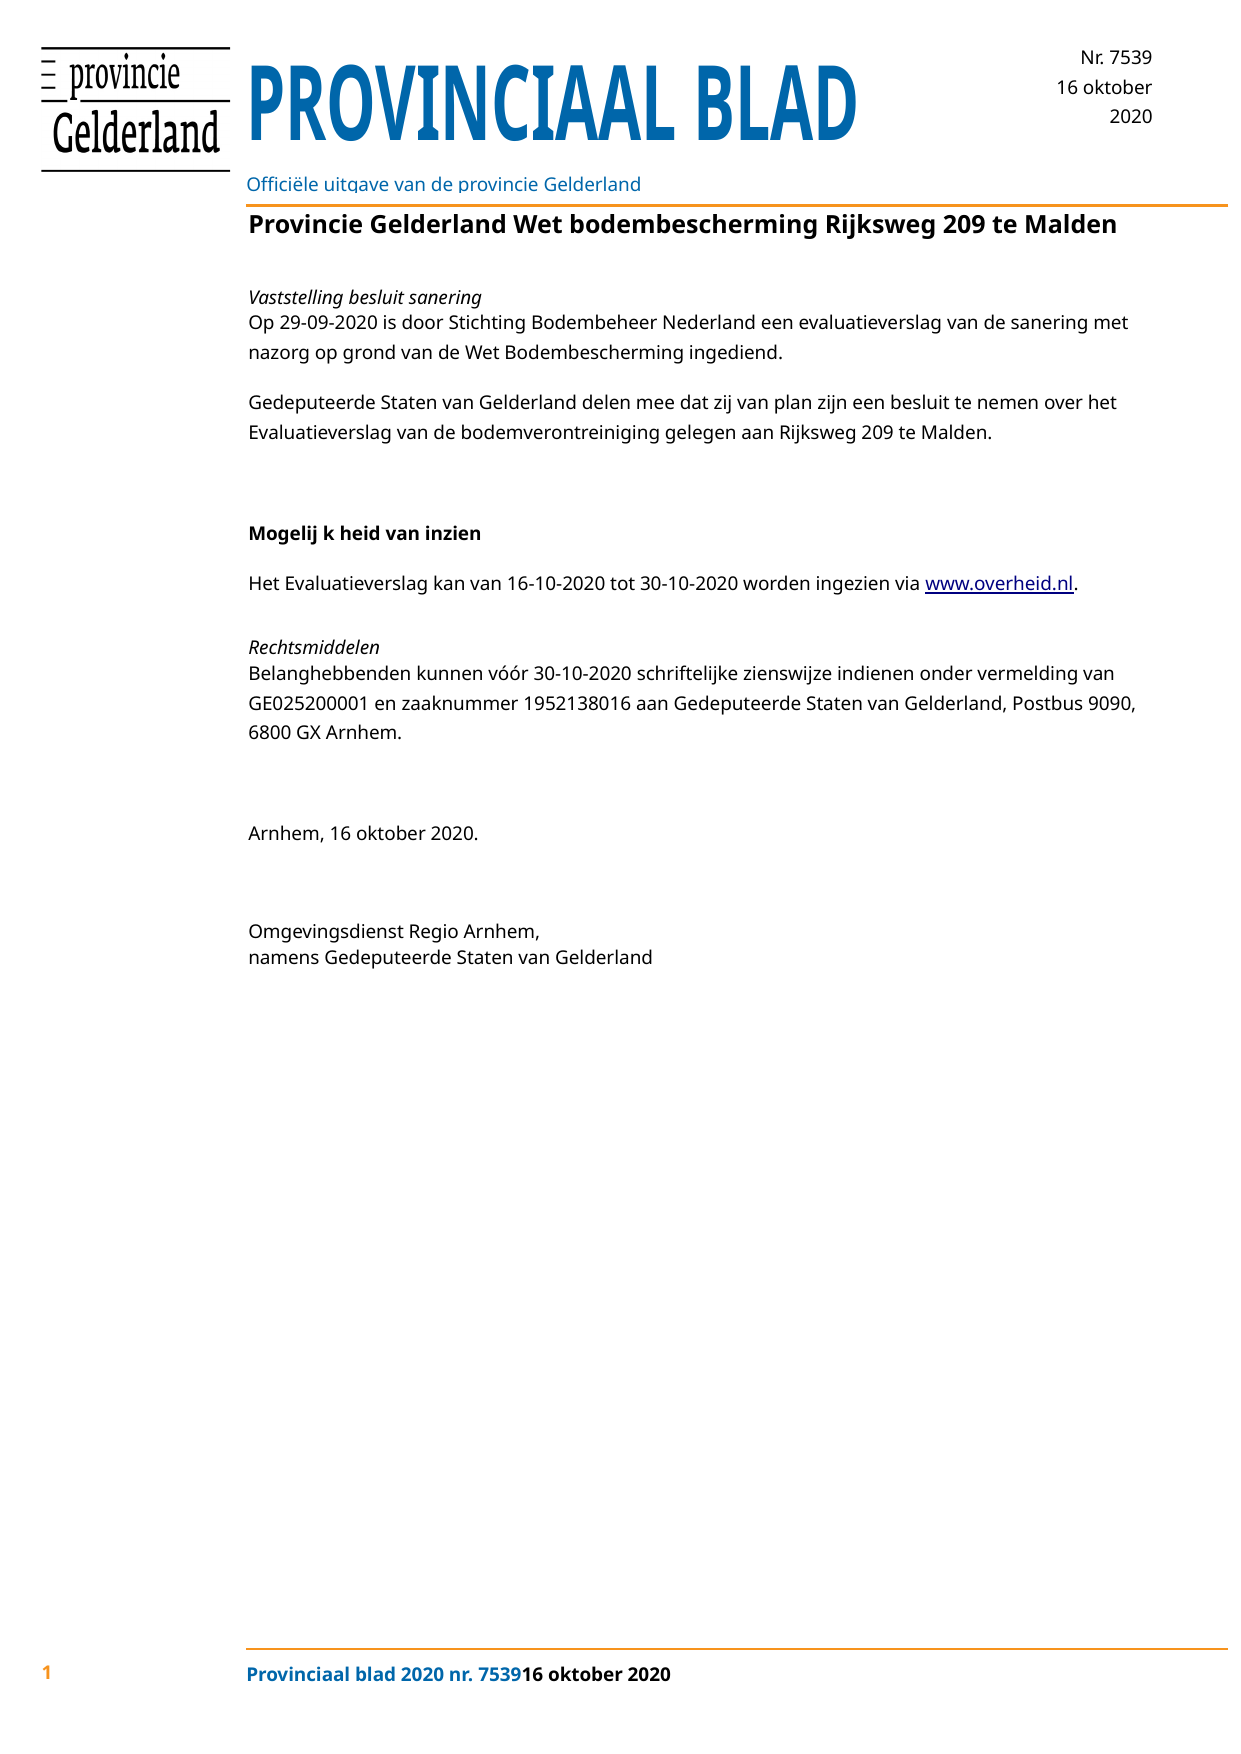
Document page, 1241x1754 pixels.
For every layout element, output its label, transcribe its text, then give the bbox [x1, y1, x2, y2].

text Gedeputeerde Staten van Gelderland delen mee dat zij van plan zijn een besluit te nemen over het Evaluatieverslag van de bodemverontreiniging gelegen aan Rijksweg 209 te Malden. [248, 389, 1152, 445]
text Het Evaluatieverslag kan van 16-10-2020 tot 30-10-2020 worden ingezien via www.overheid.nl. [248, 570, 1152, 596]
text Omgevingsdienst Regio Arnhem, [248, 918, 1152, 944]
text Vaststelling besluit sanering [248, 284, 1152, 309]
picture [41, 47, 231, 172]
text Belanghebbenden kunnen vóór 30-10-2020 schriftelijke zienswijze indienen onder vermelding van GE025200001 en zaaknummer 1952138016 aan Gedeputeerde Staten van Gelderland, Postbus 9090, 6800 GX Arnhem. [248, 660, 1152, 745]
text namens Gedeputeerde Staten van Gelderland [248, 944, 1152, 970]
text Arnhem, 16 oktober 2020. [248, 820, 1152, 846]
text Mogelij k heid van inzien [248, 520, 1152, 546]
text Rechtsmiddelen [248, 634, 1152, 660]
text Provincie Gelderland Wet bodembescherming Rijksweg 209 te Malden [248, 207, 1152, 241]
text Op 29-09-2020 is door Stichting Bodembeheer Nederland een evaluatieverslag van de sanering met nazorg op grond van de Wet Bodembescherming ingediend. [248, 309, 1152, 365]
